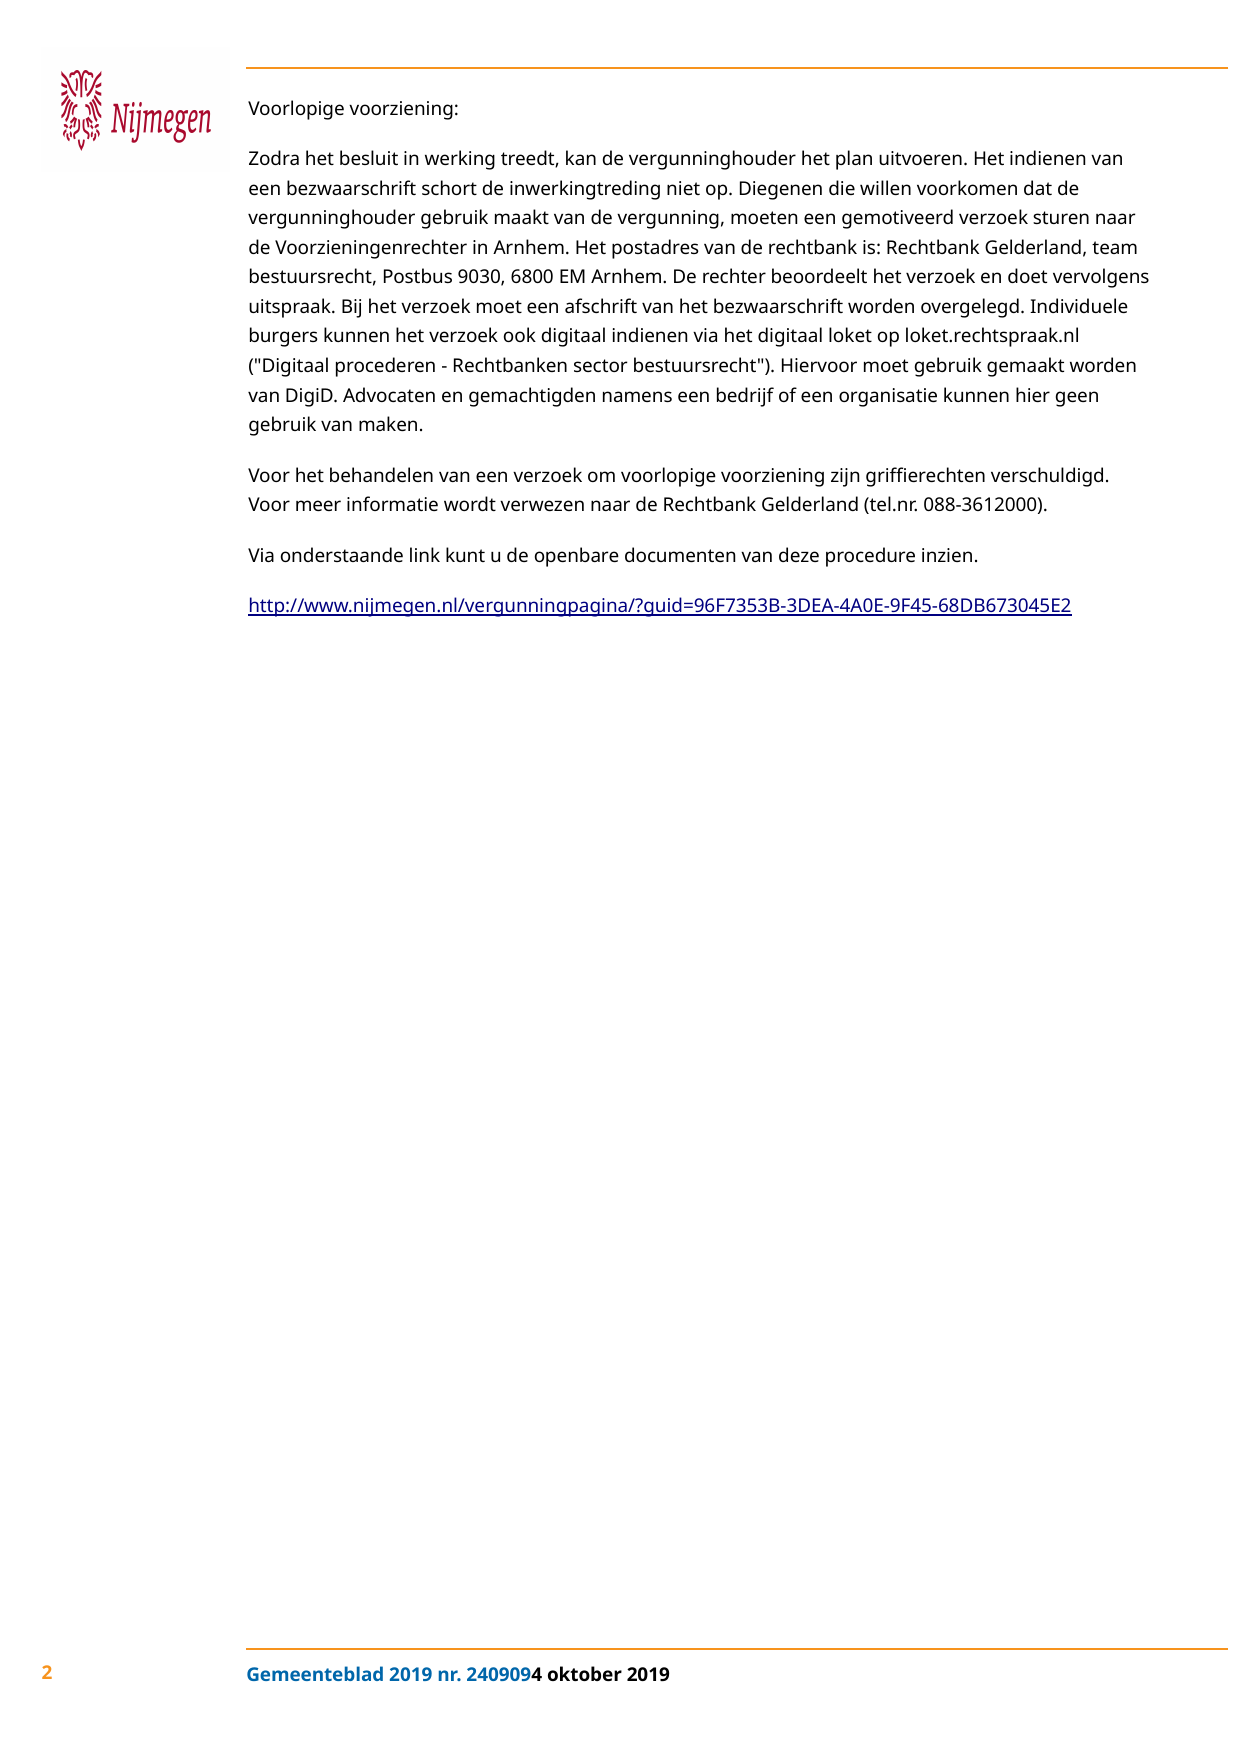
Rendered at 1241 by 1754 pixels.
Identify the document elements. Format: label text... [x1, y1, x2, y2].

picture [41, 47, 231, 172]
text Voorlopige voorziening: [248, 95, 1152, 121]
text Voor het behandelen van een verzoek om voorlopige voorziening zijn griffierechten verschuldigd. Voor meer informatie wordt verwezen naar de Rechtbank Gelderland (tel.nr. 088-3612000). [248, 462, 1152, 517]
text http://www.nijmegen.nl/vergunningpagina/?guid=96F7353B-3DEA-4A0E-9F45-68DB673045E2 [248, 592, 1152, 618]
text Via onderstaande link kunt u de openbare documenten van deze procedure inzien. [248, 542, 1152, 568]
text Zodra het besluit in werking treedt, kan de vergunninghouder het plan uitvoeren. Het indienen van een bezwaarschrift schort de inwerkingtreding niet op. Diegenen die willen voorkomen dat de vergunninghouder gebruik maakt van de vergunning, moeten een gemotiveerd verzoek sturen naar de Voorzieningenrechter in Arnhem. Het postadres van de rechtbank is: Rechtbank Gelderland, team bestuursrecht, Postbus 9030, 6800 EM Arnhem. De rechter beoordeelt het verzoek en doet vervolgens uitspraak. Bij het verzoek moet een afschrift van het bezwaarschrift worden overgelegd. Individuele burgers kunnen het verzoek ook digitaal indienen via het digitaal loket op loket.rechtspraak.nl ("Digitaal procederen - Rechtbanken sector bestuursrecht"). Hiervoor moet gebruik gemaakt worden van DigiD. Advocaten en gemachtigden namens een bedrijf of een organisatie kunnen hier geen gebruik van maken. [248, 145, 1152, 437]
